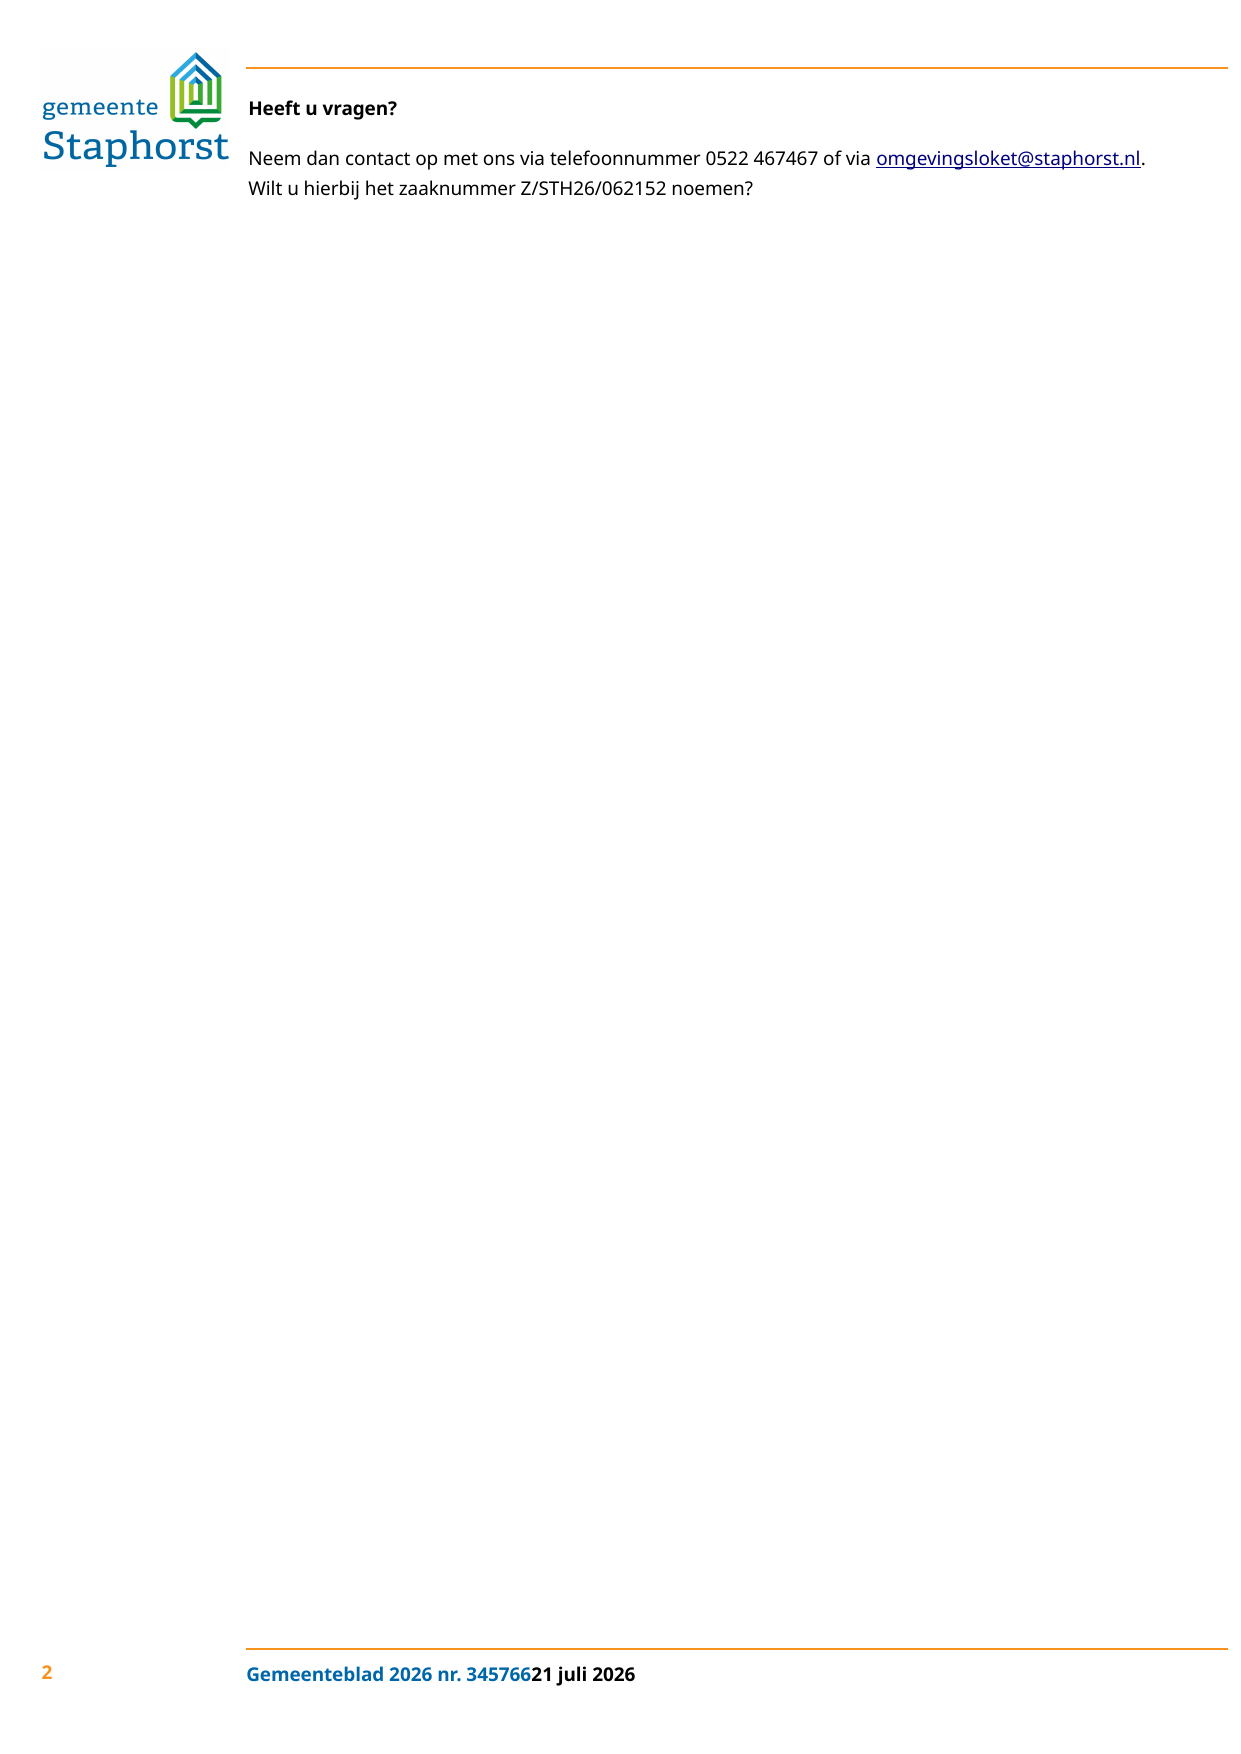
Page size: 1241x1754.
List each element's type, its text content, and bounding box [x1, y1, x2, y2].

picture [41, 47, 231, 172]
text Heeft u vragen? [248, 95, 1152, 121]
text Neem dan contact op met ons via telefoonnummer 0522 467467 of via omgevingsloket@staphorst.nl. Wilt u hierbij het zaaknummer Z/STH26/062152 noemen? [248, 145, 1152, 201]
